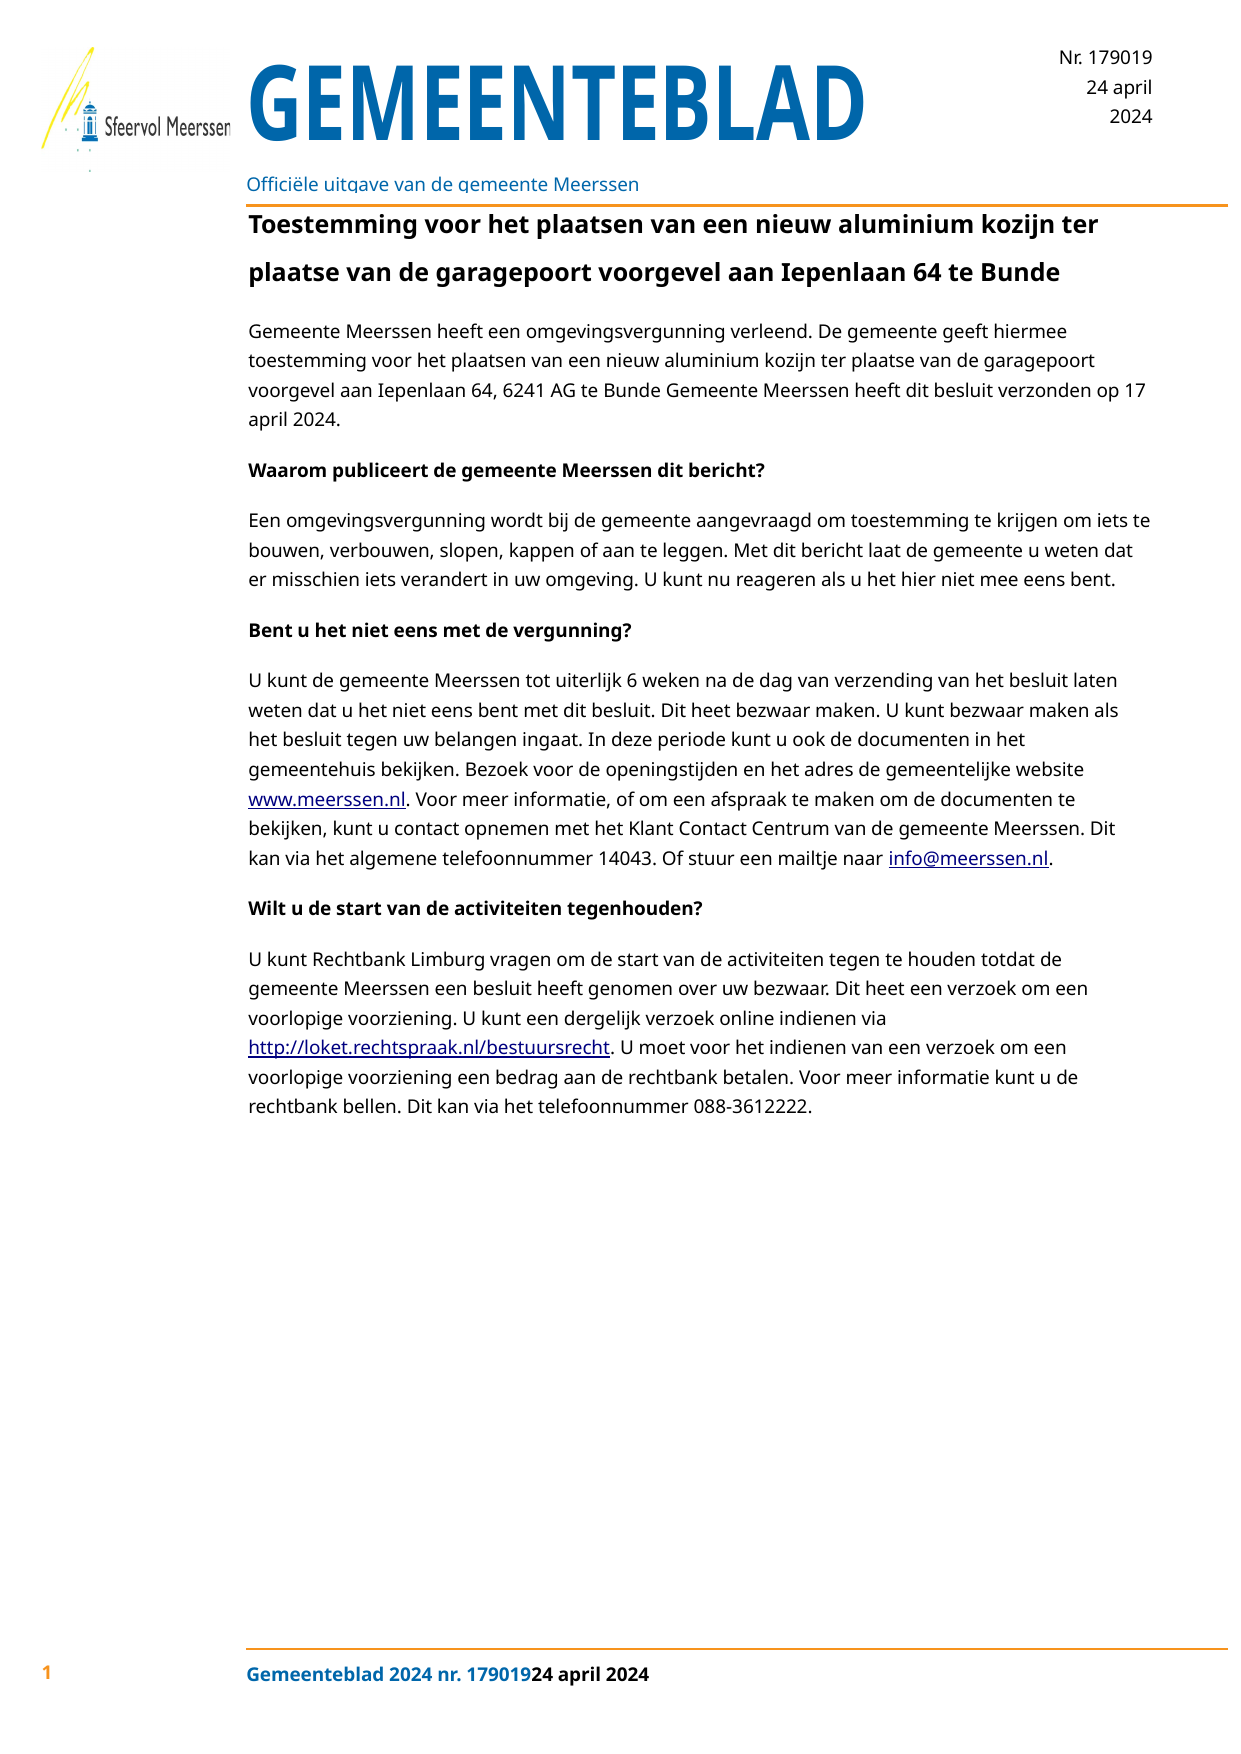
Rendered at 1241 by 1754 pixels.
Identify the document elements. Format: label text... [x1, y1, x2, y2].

text U kunt de gemeente Meerssen tot uiterlijk 6 weken na de dag van verzending van het besluit laten weten dat u het niet eens bent met dit besluit. Dit heet bezwaar maken. U kunt bezwaar maken als het besluit tegen uw belangen ingaat. In deze periode kunt u ook de documenten in het gemeentehuis bekijken. Bezoek voor de openingstijden en het adres de gemeentelijke website www.meerssen.nl. Voor meer informatie, of om een afspraak te maken om de documenten te bekijken, kunt u contact opnemen met het Klant Contact Centrum van de gemeente Meerssen. Dit kan via het algemene telefoonnummer 14043. Of stuur een mailtje naar info@meerssen.nl. [248, 667, 1152, 871]
text Toestemming voor het plaatsen van een nieuw aluminium kozijn ter plaatse van de garagepoort voorgevel aan Iepenlaan 64 te Bunde [248, 207, 1152, 288]
text Gemeente Meerssen heeft een omgevingsvergunning verleend. De gemeente geeft hiermee toestemming voor het plaatsen van een nieuw aluminium kozijn ter plaatse van de garagepoort voorgevel aan Iepenlaan 64, 6241 AG te Bunde Gemeente Meerssen heeft dit besluit verzonden op 17 april 2024. [248, 318, 1152, 432]
text Een omgevingsvergunning wordt bij de gemeente aangevraagd om toestemming te krijgen om iets te bouwen, verbouwen, slopen, kappen of aan te leggen. Met dit bericht laat de gemeente u weten dat er misschien iets verandert in uw omgeving. U kunt nu reageren als u het hier niet mee eens bent. [248, 507, 1152, 592]
text U kunt Rechtbank Limburg vragen om de start van de activiteiten tegen te houden totdat de gemeente Meerssen een besluit heeft genomen over uw bezwaar. Dit heet een verzoek om een voorlopige voorziening. U kunt een dergelijk verzoek online indienen via http://loket.rechtspraak.nl/bestuursrecht. U moet voor het indienen van een verzoek om een voorlopige voorziening een bedrag aan de rechtbank betalen. Voor meer informatie kunt u de rechtbank bellen. Dit kan via het telefoonnummer 088-3612222. [248, 946, 1152, 1119]
text Waarom publiceert de gemeente Meerssen dit bericht? [248, 457, 1152, 483]
text Wilt u de start van de activiteiten tegenhouden? [248, 895, 1152, 921]
text Bent u het niet eens met de vergunning? [248, 617, 1152, 643]
picture [41, 47, 231, 172]
